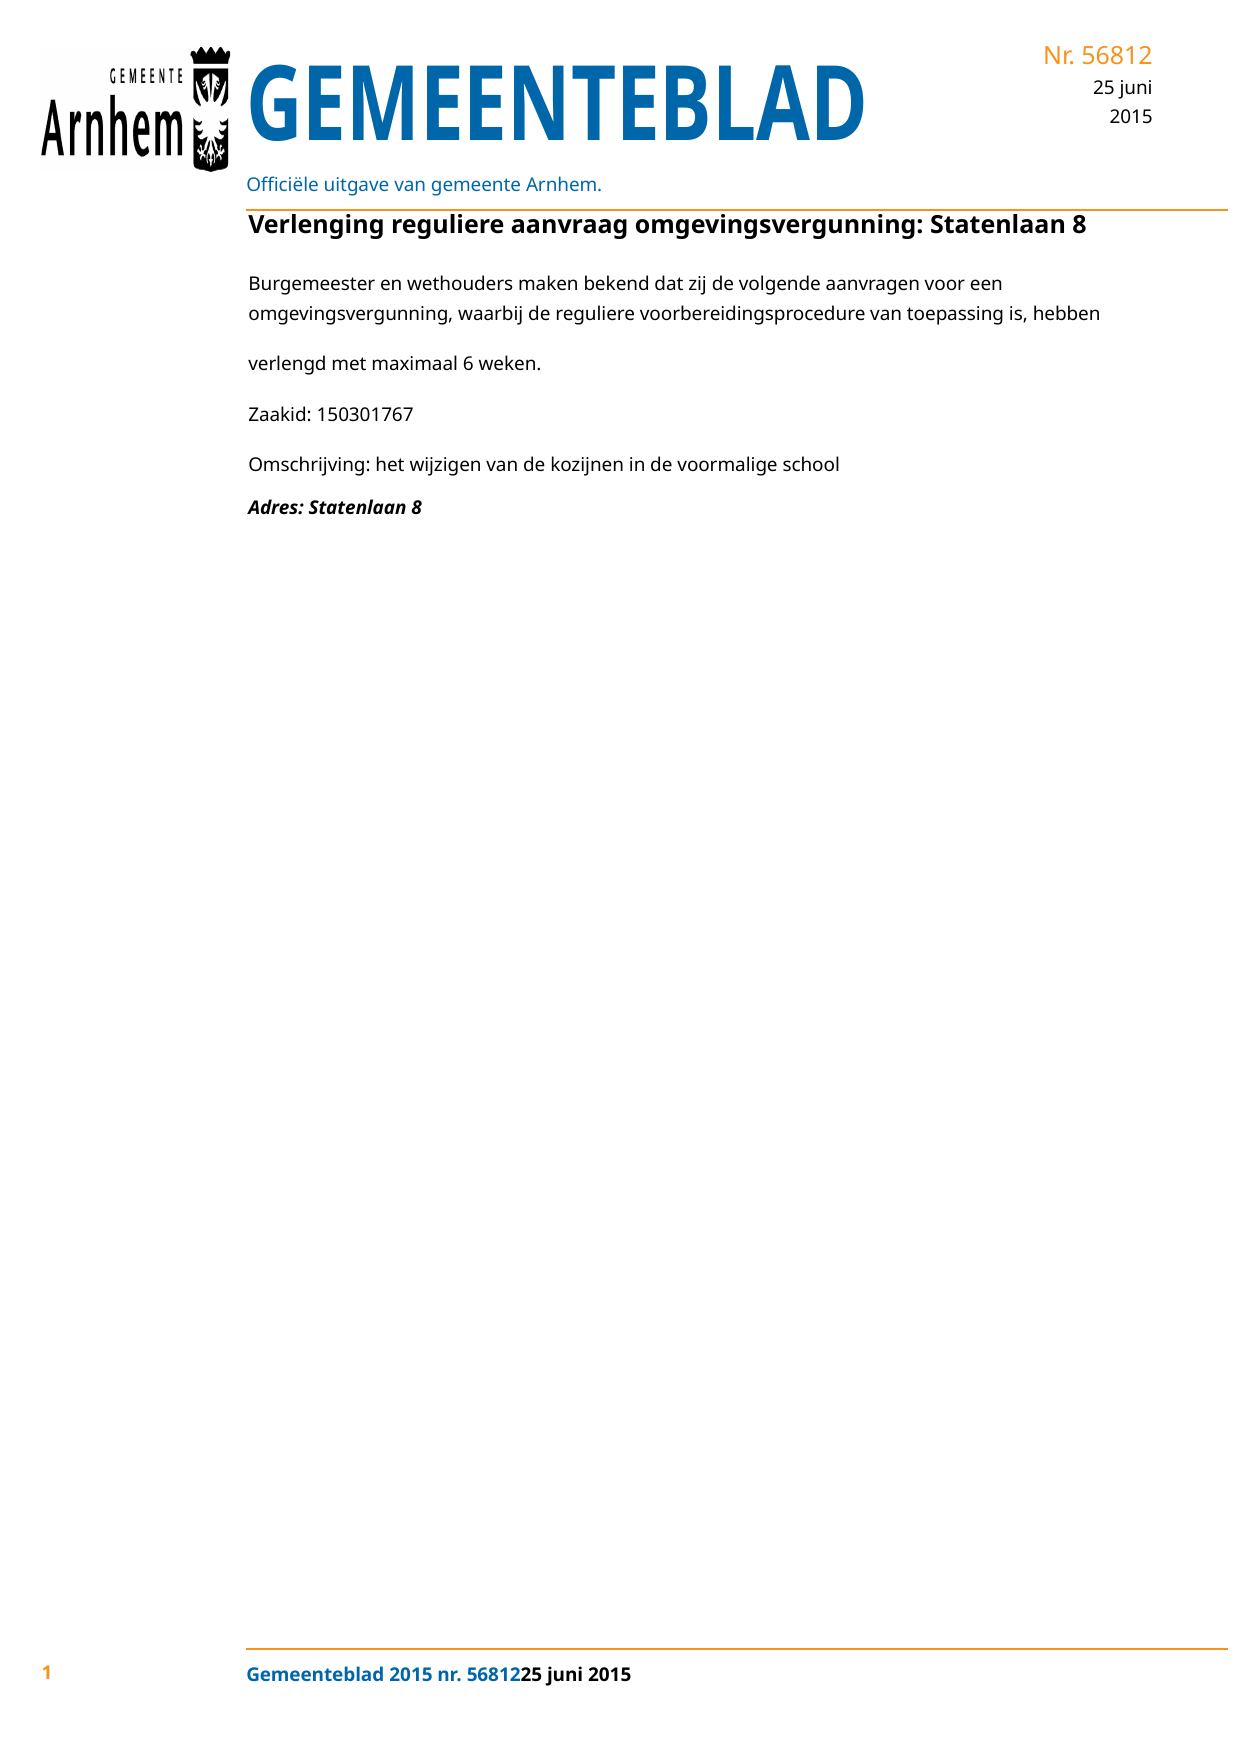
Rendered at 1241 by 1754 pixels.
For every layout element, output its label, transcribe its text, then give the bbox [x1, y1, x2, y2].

text verlengd met maximaal 6 weken. [248, 350, 1152, 376]
text Zaakid: 150301767 [248, 401, 1152, 426]
text Omschrijving: het wijzigen van de kozijnen in de voormalige school [248, 451, 1152, 477]
text Adres: Statenlaan 8 [248, 494, 1152, 520]
text Verlenging reguliere aanvraag omgevingsvergunning: Statenlaan 8 [248, 211, 1152, 241]
text Burgemeester en wethouders maken bekend dat zij de volgende aanvragen voor een omgevingsvergunning, waarbij de reguliere voorbereidingsprocedure van toepassing is, hebben [248, 270, 1152, 326]
picture [41, 47, 231, 172]
